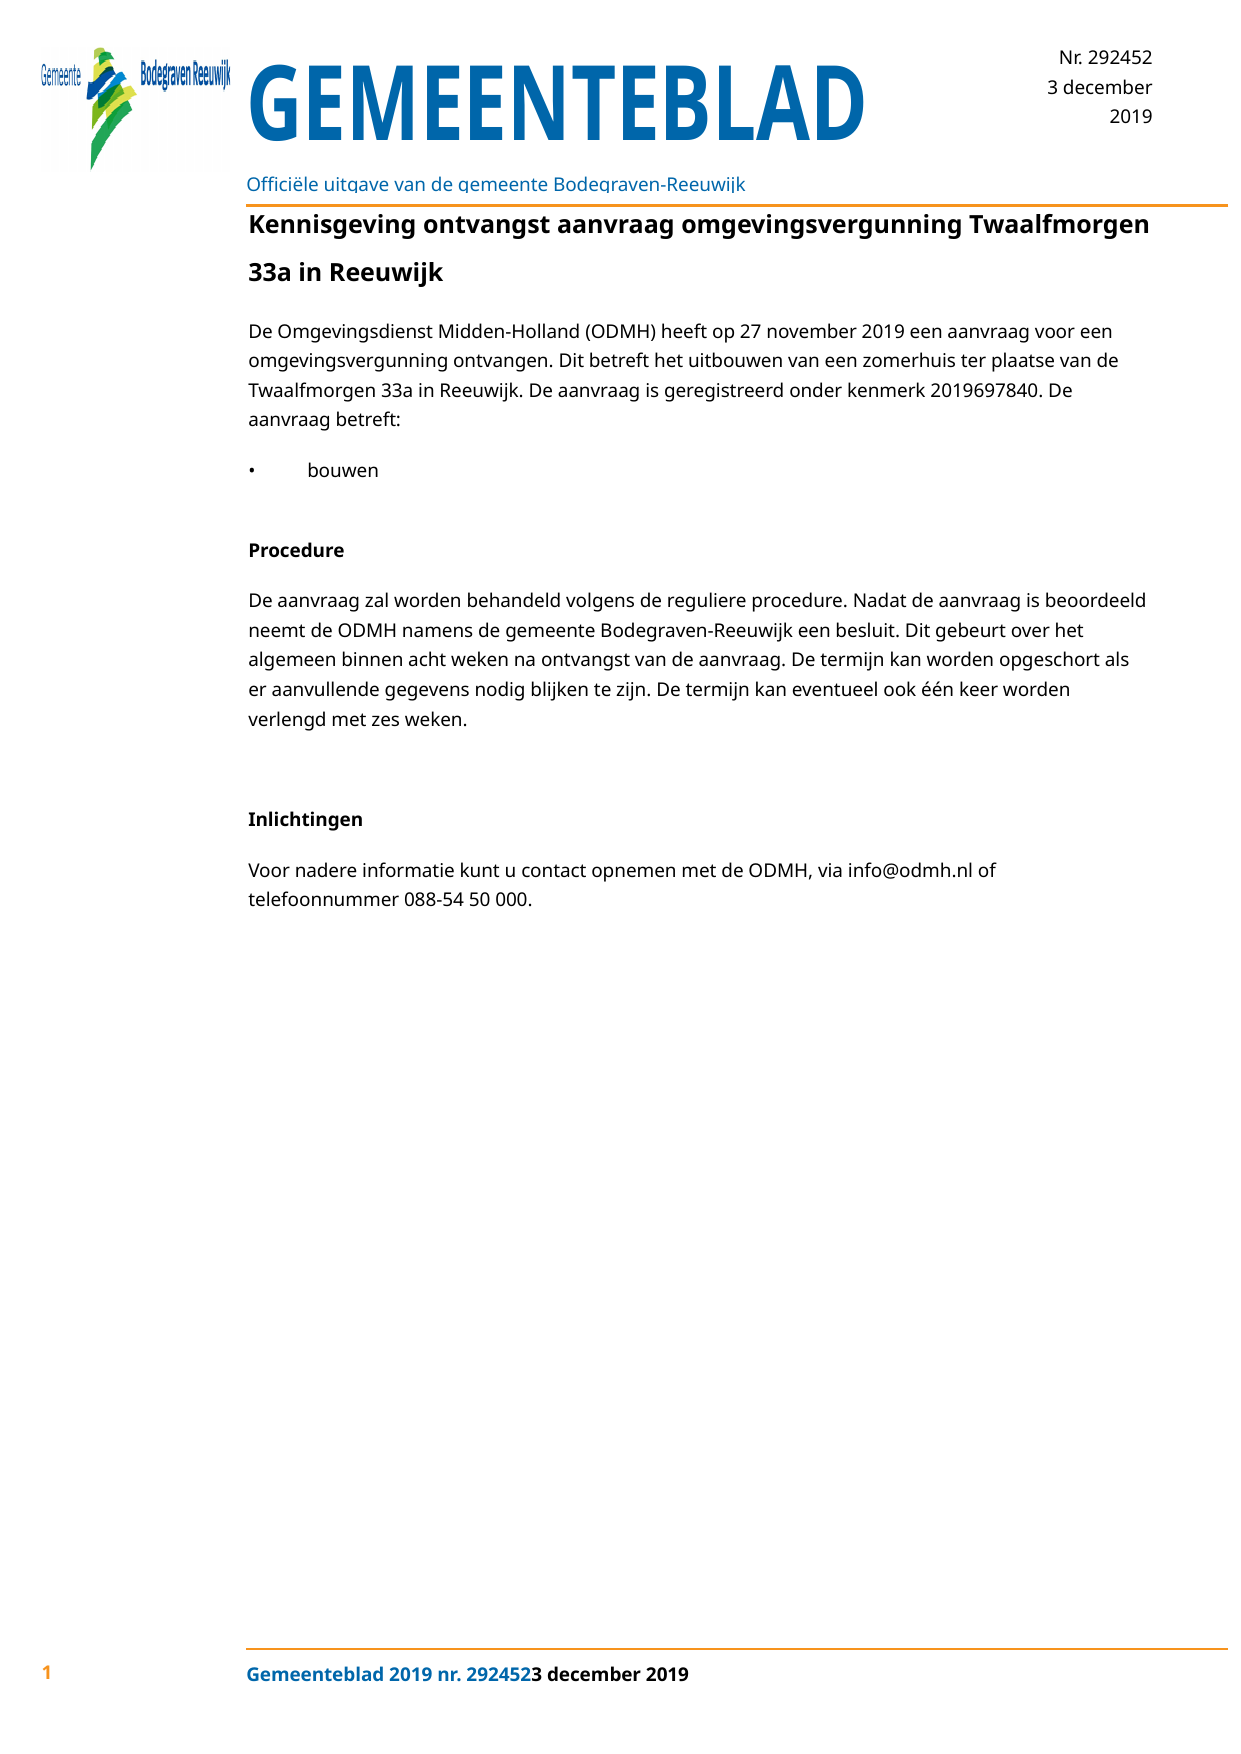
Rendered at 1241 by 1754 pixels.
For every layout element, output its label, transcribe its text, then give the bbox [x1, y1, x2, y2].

picture [41, 47, 231, 172]
text De aanvraag zal worden behandeld volgens de reguliere procedure. Nadat de aanvraag is beoordeeld neemt de ODMH namens de gemeente Bodegraven-Reeuwijk een besluit. Dit gebeurt over het algemeen binnen acht weken na ontvangst van de aanvraag. De termijn kan worden opgeschort als er aanvullende gegevens nodig blijken te zijn. De termijn kan eventueel ook één keer worden verlengd met zes weken. [248, 587, 1152, 732]
text Procedure [248, 537, 1152, 563]
text De Omgevingsdienst Midden-Holland (ODMH) heeft op 27 november 2019 een aanvraag voor een omgevingsvergunning ontvangen. Dit betreft het uitbouwen van een zomerhuis ter plaatse van de Twaalfmorgen 33a in Reeuwijk. De aanvraag is geregistreerd onder kenmerk 2019697840. De aanvraag betreft: [248, 318, 1152, 432]
text Inlichtingen [248, 807, 1152, 832]
text Voor nadere informatie kunt u contact opnemen met de ODMH, via info@odmh.nl of telefoonnummer 088-54 50 000. [248, 857, 1152, 912]
text Kennisgeving ontvangst aanvraag omgevingsvergunning Twaalfmorgen 33a in Reeuwijk [248, 207, 1152, 288]
list bouwen [248, 457, 1152, 483]
